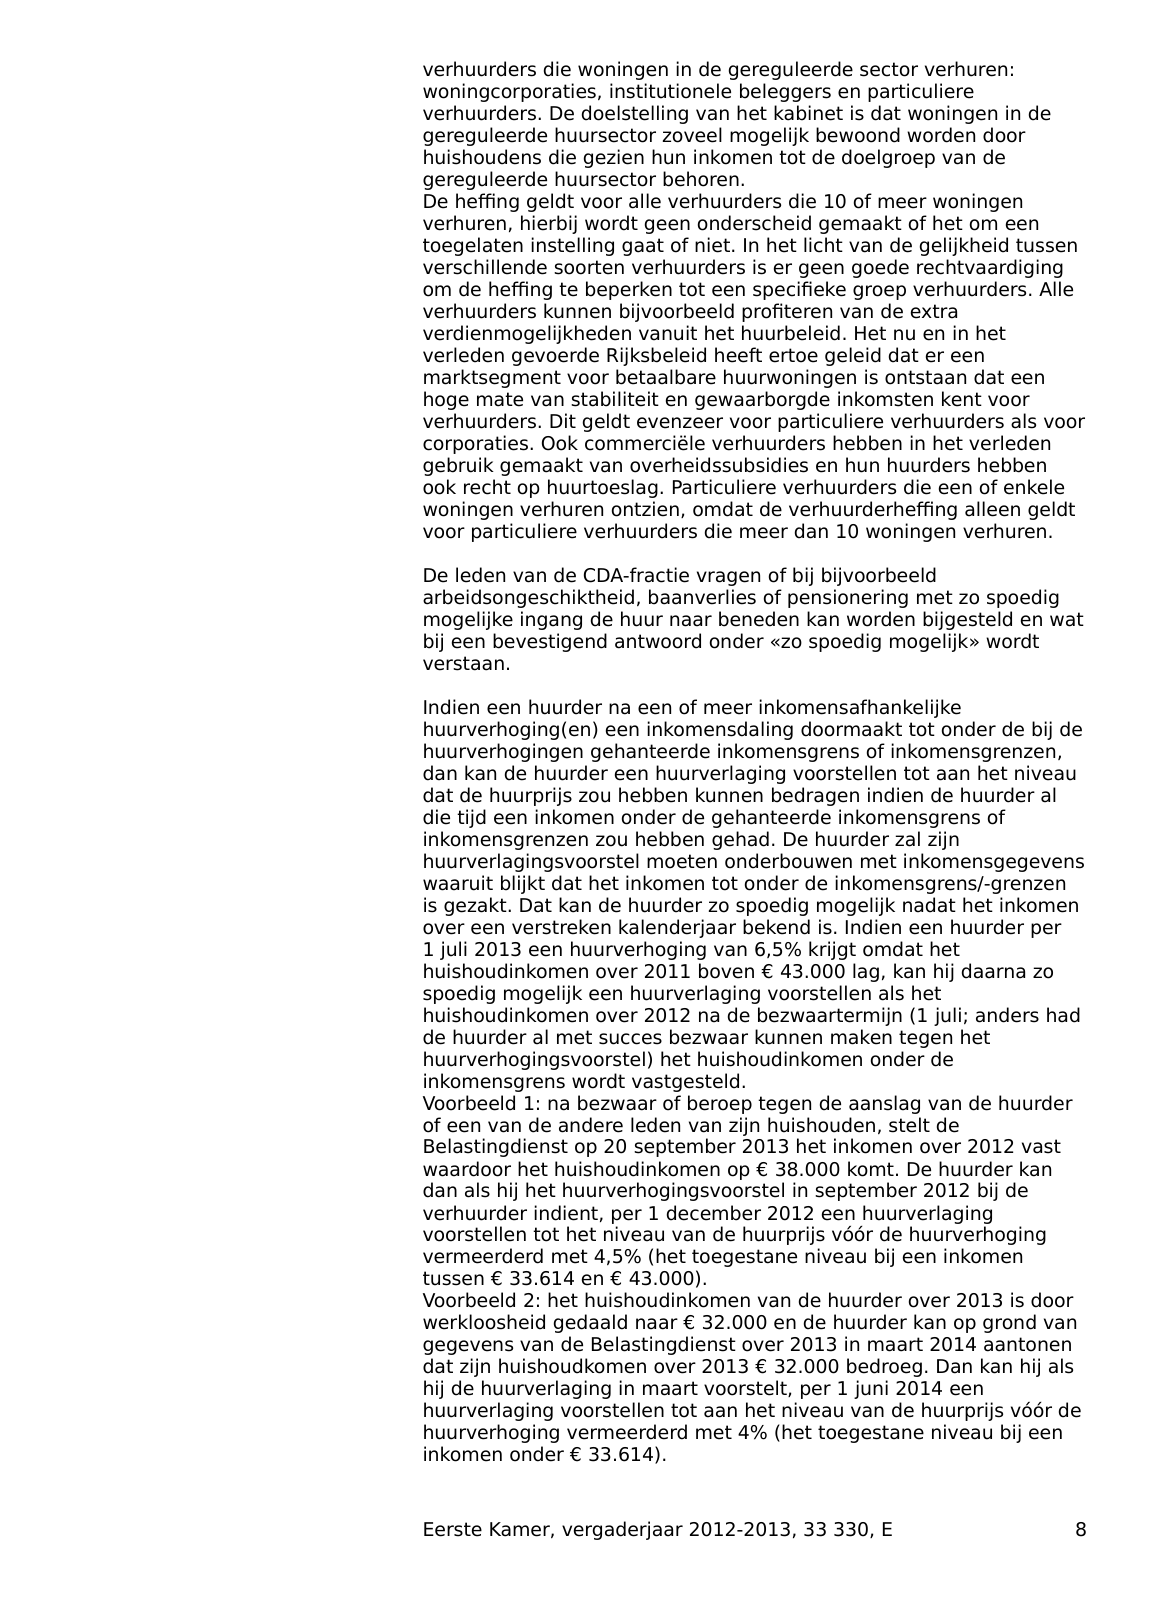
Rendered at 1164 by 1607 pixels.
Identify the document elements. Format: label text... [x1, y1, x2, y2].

text verhuurders die woningen in de gereguleerde sector verhuren: woningcorporaties, institutionele beleggers en particuliere verhuurders. De doelstelling van het kabinet is dat woningen in de gereguleerde huursector zoveel mogelijk bewoond worden door huishoudens die gezien hun inkomen tot de doelgroep van de gereguleerde huursector behoren. [422, 59, 1087, 191]
text De leden van de CDA-fractie vragen of bij bijvoorbeeld arbeidsongeschiktheid, baanverlies of pensionering met zo spoedig mogelijke ingang de huur naar beneden kan worden bijgesteld en wat bij een bevestigend antwoord onder «zo spoedig mogelijk» wordt verstaan. [422, 565, 1087, 675]
text De heffing geldt voor alle verhuurders die 10 of meer woningen verhuren, hierbij wordt geen onderscheid gemaakt of het om een toegelaten instelling gaat of niet. In het licht van de gelijkheid tussen verschillende soorten verhuurders is er geen goede rechtvaardiging om de heffing te beperken tot een specifieke groep verhuurders. Alle verhuurders kunnen bijvoorbeeld profiteren van de extra verdienmogelijkheden vanuit het huurbeleid. Het nu en in het verleden gevoerde Rijksbeleid heeft ertoe geleid dat er een marktsegment voor betaalbare huurwoningen is ontstaan dat een hoge mate van stabiliteit en gewaarborgde inkomsten kent voor verhuurders. Dit geldt evenzeer voor particuliere verhuurders als voor corporaties. Ook commerciële verhuurders hebben in het verleden gebruik gemaakt van overheidssubsidies en hun huurders hebben ook recht op huurtoeslag. Particuliere verhuurders die een of enkele woningen verhuren ontzien, omdat de verhuurderheffing alleen geldt voor particuliere verhuurders die meer dan 10 woningen verhuren. [422, 191, 1087, 543]
text Voorbeeld 2: het huishoudinkomen van de huurder over 2013 is door werkloosheid gedaald naar € 32.000 en de huurder kan op grond van gegevens van de Belastingdienst over 2013 in maart 2014 aantonen dat zijn huishoudkomen over 2013 € 32.000 bedroeg. Dan kan hij als hij de huurverlaging in maart voorstelt, per 1 juni 2014 een huurverlaging voorstellen tot aan het niveau van de huurprijs vóór de huurverhoging vermeerderd met 4% (het toegestane niveau bij een inkomen onder € 33.614). [422, 1290, 1087, 1466]
text Voorbeeld 1: na bezwaar of beroep tegen de aanslag van de huurder of een van de andere leden van zijn huishouden, stelt de Belastingdienst op 20 september 2013 het inkomen over 2012 vast waardoor het huishoudinkomen op € 38.000 komt. De huurder kan dan als hij het huurverhogingsvoorstel in september 2012 bij de verhuurder indient, per 1 december 2012 een huurverlaging voorstellen tot het niveau van de huurprijs vóór de huurverhoging vermeerderd met 4,5% (het toegestane niveau bij een inkomen tussen € 33.614 en € 43.000). [422, 1092, 1087, 1290]
text Indien een huurder na een of meer inkomensafhankelijke huurverhoging(en) een inkomensdaling doormaakt tot onder de bij de huurverhogingen gehanteerde inkomensgrens of inkomensgrenzen, dan kan de huurder een huurverlaging voorstellen tot aan het niveau dat de huurprijs zou hebben kunnen bedragen indien de huurder al die tijd een inkomen onder de gehanteerde inkomensgrens of inkomensgrenzen zou hebben gehad. De huurder zal zijn huurverlagingsvoorstel moeten onderbouwen met inkomensgegevens waaruit blijkt dat het inkomen tot onder de inkomensgrens/-grenzen is gezakt. Dat kan de huurder zo spoedig mogelijk nadat het inkomen over een verstreken kalenderjaar bekend is. Indien een huurder per 1 juli 2013 een huurverhoging van 6,5% krijgt omdat het huishoudinkomen over 2011 boven € 43.000 lag, kan hij daarna zo spoedig mogelijk een huurverlaging voorstellen als het huishoudinkomen over 2012 na de bezwaartermijn (1 juli; anders had de huurder al met succes bezwaar kunnen maken tegen het huurverhogingsvoorstel) het huishoudinkomen onder de inkomensgrens wordt vastgesteld. [422, 697, 1087, 1092]
